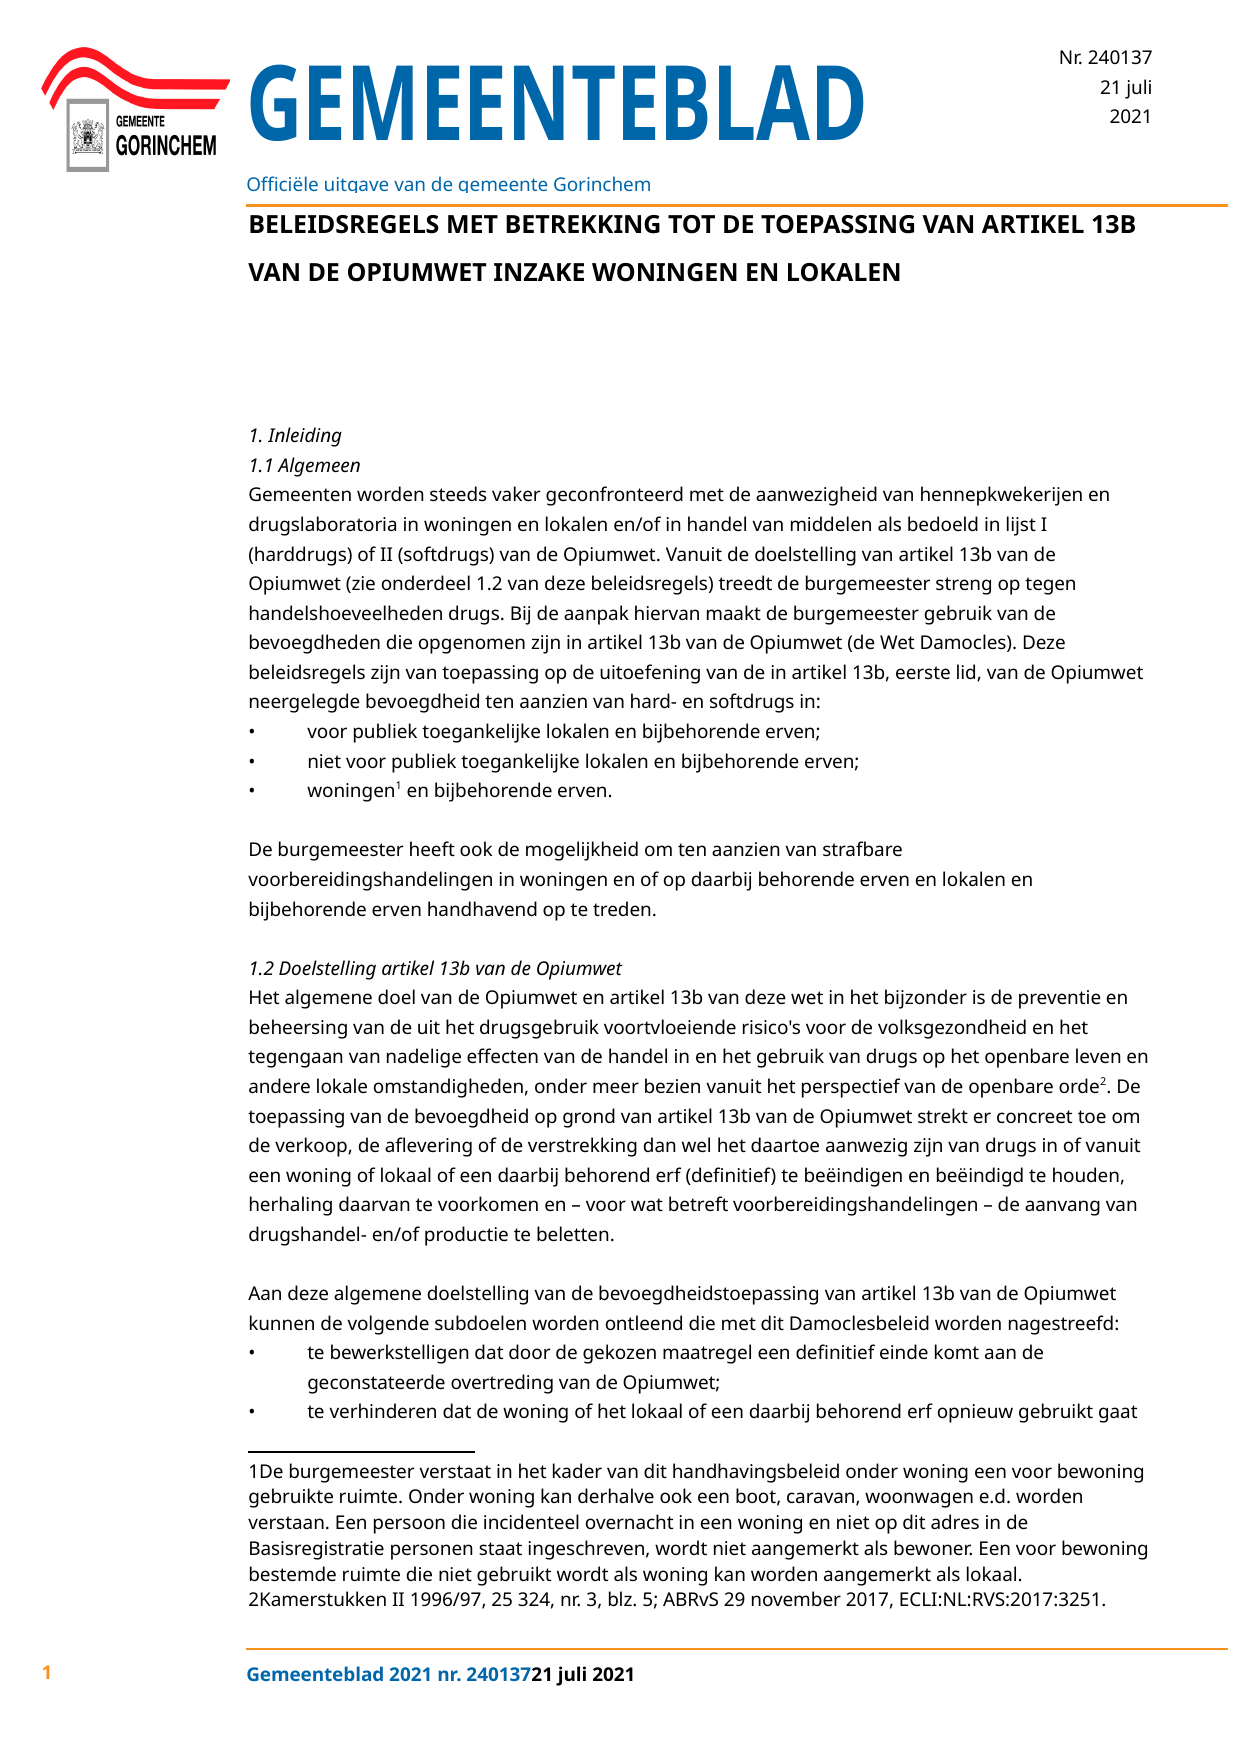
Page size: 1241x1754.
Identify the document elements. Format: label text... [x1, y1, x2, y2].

text 1. Inleiding [248, 422, 1152, 448]
list te verhinderen dat de woning of het lokaal of een daarbij behorend erf opnieuw gebruikt gaat [248, 1399, 1152, 1424]
list woningen en bijbehorende erven. [248, 777, 1152, 803]
list De burgemeester verstaat in het kader van dit handhavingsbeleid onder woning een voor bewoning gebruikte ruimte. Onder woning kan derhalve ook een boot, caravan, woonwagen e.d. worden verstaan. Een persoon die incidenteel overnacht in een woning en niet op dit adres in de Basisregistratie personen staat ingeschreven, wordt niet aangemerkt als bewoner. Een voor bewoning bestemde ruimte die niet gebruikt wordt als woning kan worden aangemerkt als lokaal. [248, 1458, 1152, 1586]
text Aan deze algemene doelstelling van de bevoegdheidstoepassing van artikel 13b van de Opiumwet kunnen de volgende subdoelen worden ontleend die met dit Damoclesbeleid worden nagestreefd: [248, 1280, 1152, 1336]
text 1.2 Doelstelling artikel 13b van de Opiumwet [248, 955, 1152, 981]
text Kamerstukken II 1996/97, 25 324, nr. 3, blz. 5; ABRvS 29 november 2017, ECLI:NL:RVS:2017:3251. [248, 1586, 1152, 1612]
picture [41, 47, 231, 172]
text 1.1 Algemeen [248, 452, 1152, 478]
list te bewerkstelligen dat door de gekozen maatregel een definitief einde komt aan de geconstateerde overtreding van de Opiumwet; [248, 1339, 1152, 1395]
text Het algemene doel van de Opiumwet en artikel 13b van deze wet in het bijzonder is de preventie en beheersing van de uit het drugsgebruik voortvloeiende risico's voor de volksgezondheid en het tegengaan van nadelige effecten van de handel in en het gebruik van drugs op het openbare leven en andere lokale omstandigheden, onder meer bezien vanuit het perspectief van de openbare orde. De toepassing van de bevoegdheid op grond van artikel 13b van de Opiumwet strekt er concreet toe om de verkoop, de aflevering of de verstrekking dan wel het daartoe aanwezig zijn van drugs in of vanuit een woning of lokaal of een daarbij behorend erf (definitief) te beëindigen en beëindigd te houden, herhaling daarvan te voorkomen en – voor wat betreft voorbereidingshandelingen – de aanvang van drugshandel- en/of productie te beletten. [248, 984, 1152, 1247]
list niet voor publiek toegankelijke lokalen en bijbehorende erven; [248, 748, 1152, 774]
text Gemeenten worden steeds vaker geconfronteerd met de aanwezigheid van hennepkwekerijen en drugslaboratoria in woningen en lokalen en/of in handel van middelen als bedoeld in lijst I (harddrugs) of II (softdrugs) van de Opiumwet. Vanuit de doelstelling van artikel 13b van de Opiumwet (zie onderdeel 1.2 van deze beleidsregels) treedt de burgemeester streng op tegen handelshoeveelheden drugs. Bij de aanpak hiervan maakt de burgemeester gebruik van de bevoegdheden die opgenomen zijn in artikel 13b van de Opiumwet (de Wet Damocles). Deze beleidsregels zijn van toepassing op de uitoefening van de in artikel 13b, eerste lid, van de Opiumwet neergelegde bevoegdheid ten aanzien van hard- en softdrugs in: [248, 482, 1152, 714]
text De burgemeester heeft ook de mogelijkheid om ten aanzien van strafbare voorbereidingshandelingen in woningen en of op daarbij behorende erven en lokalen en bijbehorende erven handhavend op te treden. [248, 837, 1152, 922]
list voor publiek toegankelijke lokalen en bijbehorende erven; [248, 718, 1152, 744]
text BELEIDSREGELS MET BETREKKING TOT DE TOEPASSING VAN ARTIKEL 13B VAN DE OPIUMWET INZAKE WONINGEN EN LOKALEN [248, 207, 1152, 288]
